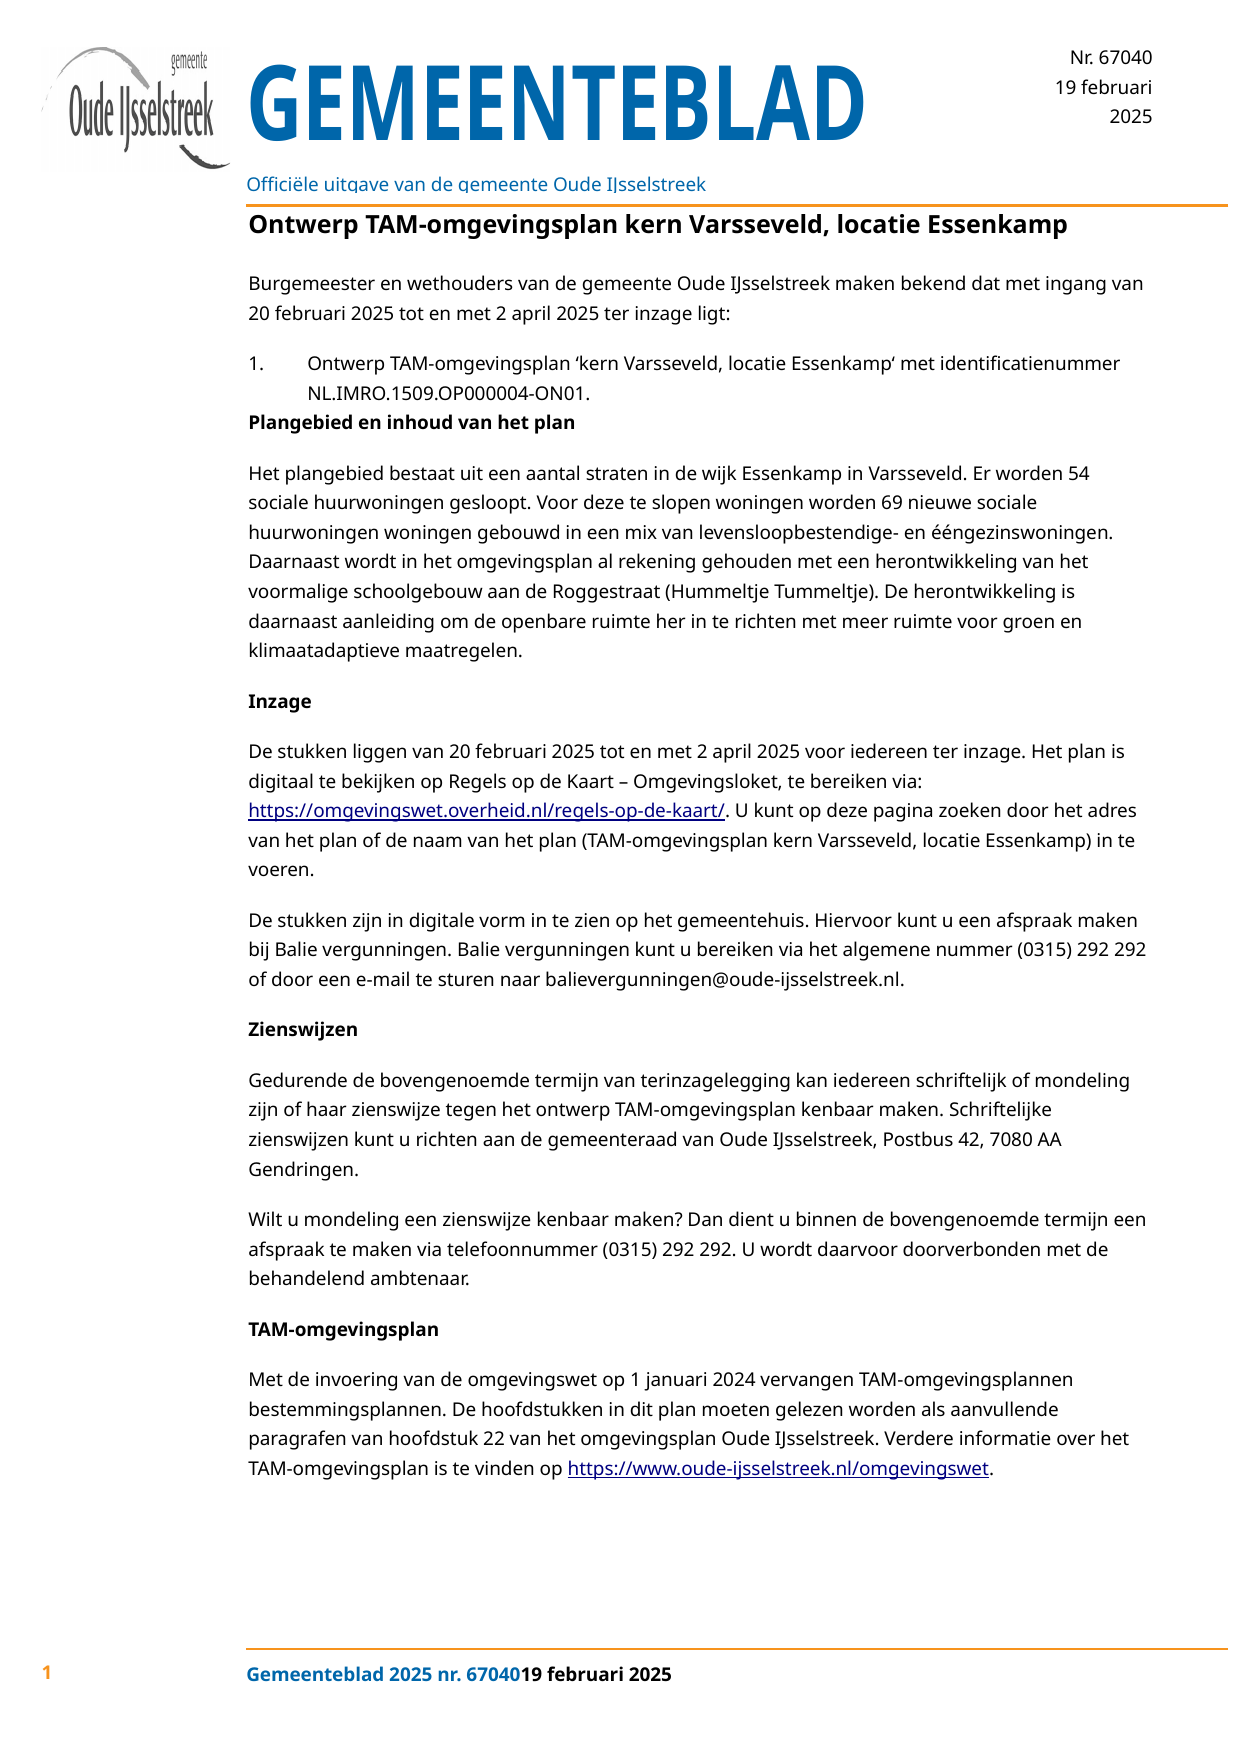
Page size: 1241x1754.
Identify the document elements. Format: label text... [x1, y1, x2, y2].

text Wilt u mondeling een zienswijze kenbaar maken? Dan dient u binnen de bovengenoemde termijn een afspraak te maken via telefoonnummer (0315) 292 292. U wordt daarvoor doorverbonden met de behandelend ambtenaar. [248, 1206, 1152, 1291]
text Plangebied en inhoud van het plan [248, 409, 1152, 435]
text Zienswijzen [248, 1017, 1152, 1042]
text Het plangebied bestaat uit een aantal straten in de wijk Essenkamp in Varsseveld. Er worden 54 sociale huurwoningen gesloopt. Voor deze te slopen woningen worden 69 nieuwe sociale huurwoningen woningen gebouwd in een mix van levensloopbestendige- en ééngezinswoningen. Daarnaast wordt in het omgevingsplan al rekening gehouden met een herontwikkeling van het voormalige schoolgebouw aan de Roggestraat (Hummeltje Tummeltje). De herontwikkeling is daarnaast aanleiding om de openbare ruimte her in te richten met meer ruimte voor groen en klimaatadaptieve maatregelen. [248, 460, 1152, 663]
picture [41, 47, 231, 172]
text Gedurende de bovengenoemde termijn van terinzagelegging kan iedereen schriftelijk of mondeling zijn of haar zienswijze tegen het ontwerp TAM-omgevingsplan kenbaar maken. Schriftelijke zienswijzen kunt u richten aan de gemeenteraad van Oude IJsselstreek, Postbus 42, 7080 AA Gendringen. [248, 1067, 1152, 1181]
text TAM-omgevingsplan [248, 1316, 1152, 1341]
text Inzage [248, 688, 1152, 713]
list Ontwerp TAM-omgevingsplan ‘kern Varsseveld, locatie Essenkamp‘ met identificatienummer NL.IMRO.1509.OP000004-ON01. [248, 350, 1152, 406]
text De stukken zijn in digitale vorm in te zien op het gemeentehuis. Hiervoor kunt u een afspraak maken bij Balie vergunningen. Balie vergunningen kunt u bereiken via het algemene nummer (0315) 292 292 of door een e-mail te sturen naar balievergunningen@oude-ijsselstreek.nl. [248, 907, 1152, 992]
text De stukken liggen van 20 februari 2025 tot en met 2 april 2025 voor iedereen ter inzage. Het plan is digitaal te bekijken op Regels op de Kaart – Omgevingsloket, te bereiken via: https://omgevingswet.overheid.nl/regels-op-de-kaart/. U kunt op deze pagina zoeken door het adres van het plan of de naam van het plan (TAM-omgevingsplan kern Varsseveld, locatie Essenkamp) in te voeren. [248, 738, 1152, 882]
text Ontwerp TAM-omgevingsplan kern Varsseveld, locatie Essenkamp [248, 207, 1152, 241]
text Met de invoering van de omgevingswet op 1 januari 2024 vervangen TAM-omgevingsplannen bestemmingsplannen. De hoofdstukken in dit plan moeten gelezen worden als aanvullende paragrafen van hoofdstuk 22 van het omgevingsplan Oude IJsselstreek. Verdere informatie over het TAM-omgevingsplan is te vinden op https://www.oude-ijsselstreek.nl/omgevingswet. [248, 1366, 1152, 1481]
text Burgemeester en wethouders van de gemeente Oude IJsselstreek maken bekend dat met ingang van 20 februari 2025 tot en met 2 april 2025 ter inzage ligt: [248, 270, 1152, 326]
